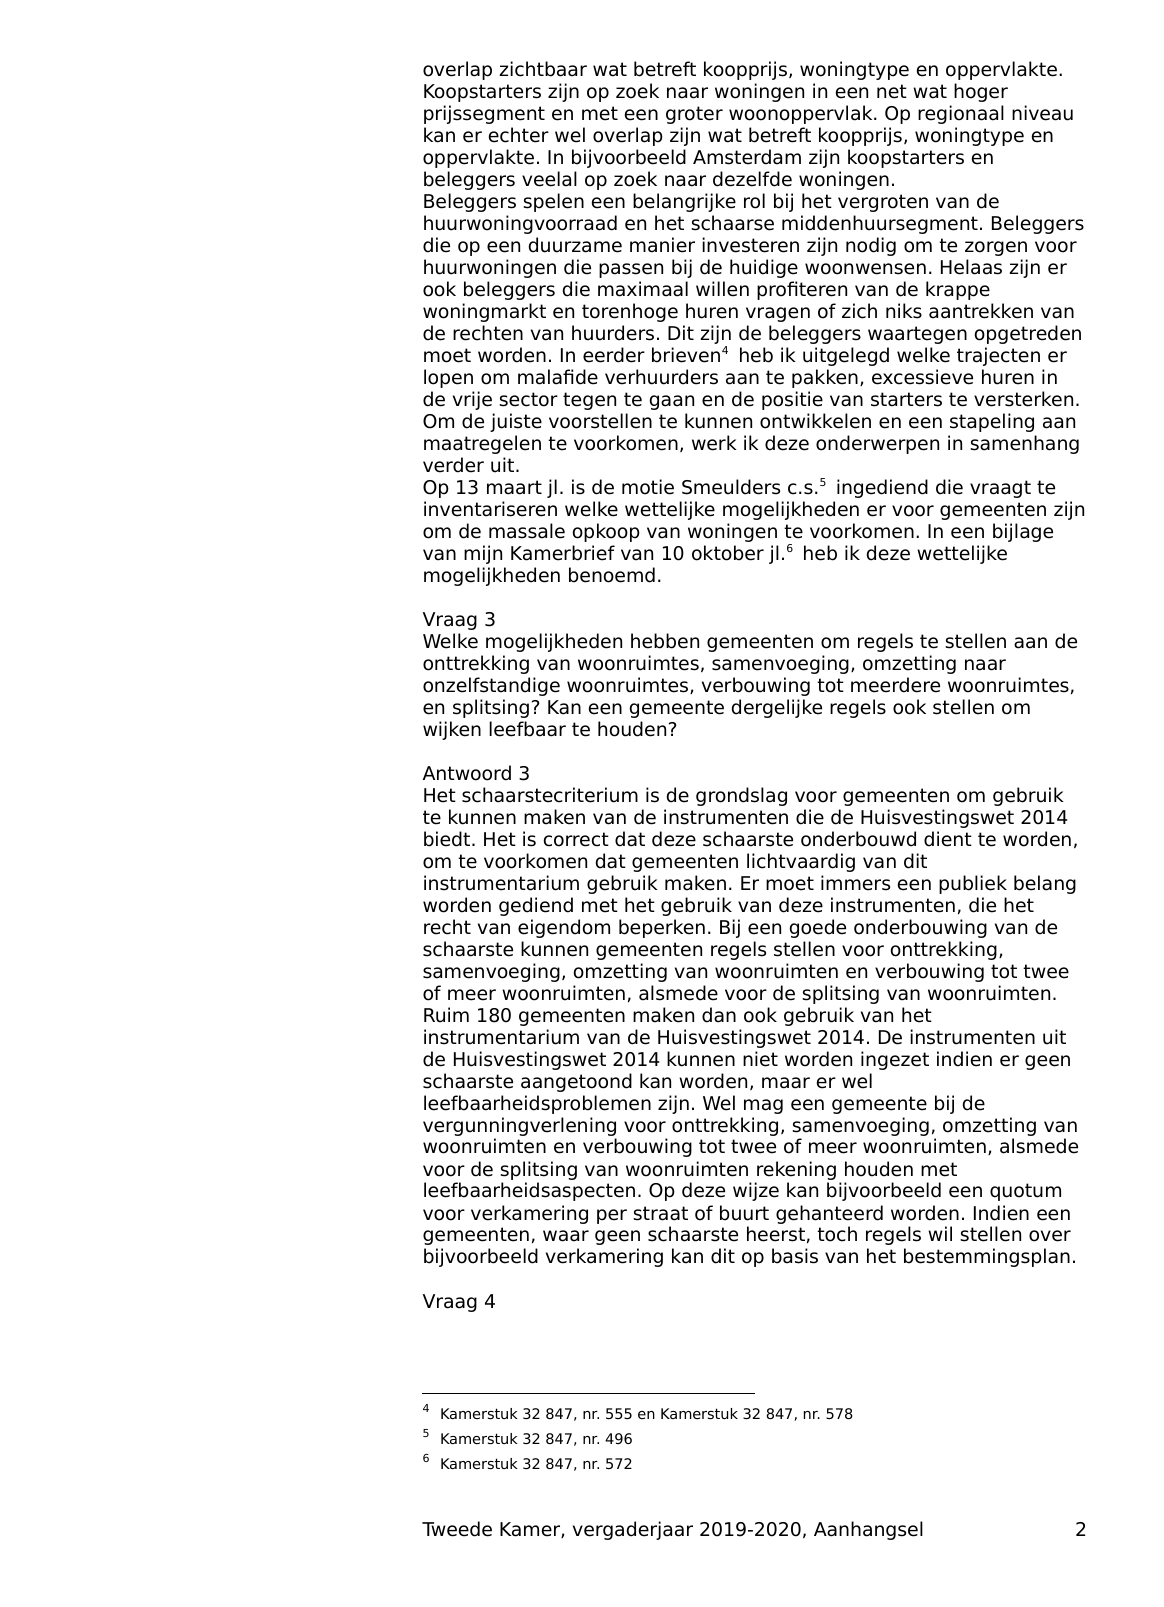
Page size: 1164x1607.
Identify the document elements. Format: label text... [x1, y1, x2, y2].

text overlap zichtbaar wat betreft koopprijs, woningtype en oppervlakte. Koopstarters zijn op zoek naar woningen in een net wat hoger prijssegment en met een groter woonoppervlak. Op regionaal niveau kan er echter wel overlap zijn wat betreft koopprijs, woningtype en oppervlakte. In bijvoorbeeld Amsterdam zijn koopstarters en beleggers veelal op zoek naar dezelfde woningen. [422, 59, 1087, 191]
text Op 13 maart jl. is de motie Smeulders c.s. ingediend die vraagt te inventariseren welke wettelijke mogelijkheden er voor gemeenten zijn om de massale opkoop van woningen te voorkomen. In een bijlage van mijn Kamerbrief van 10 oktober jl. heb ik deze wettelijke mogelijkheden benoemd. [422, 477, 1087, 587]
text Welke mogelijkheden hebben gemeenten om regels te stellen aan de onttrekking van woonruimtes, samenvoeging, omzetting naar onzelfstandige woonruimtes, verbouwing tot meerdere woonruimtes, en splitsing? Kan een gemeente dergelijke regels ook stellen om wijken leefbaar te houden? [422, 631, 1087, 741]
text Kamerstuk 32 847, nr. 555 en Kamerstuk 32 847, nr. 578 [422, 1402, 1087, 1424]
text Antwoord 3 [422, 763, 1087, 785]
text Het schaarstecriterium is de grondslag voor gemeenten om gebruik te kunnen maken van de instrumenten die de Huisvestingswet 2014 biedt. Het is correct dat deze schaarste onderbouwd dient te worden, om te voorkomen dat gemeenten lichtvaardig van dit instrumentarium gebruik maken. Er moet immers een publiek belang worden gediend met het gebruik van deze instrumenten, die het recht van eigendom beperken. Bij een goede onderbouwing van de schaarste kunnen gemeenten regels stellen voor onttrekking, samenvoeging, omzetting van woonruimten en verbouwing tot twee of meer woonruimten, alsmede voor de splitsing van woonruimten. Ruim 180 gemeenten maken dan ook gebruik van het instrumentarium van de Huisvestingswet 2014. De instrumenten uit de Huisvestingswet 2014 kunnen niet worden ingezet indien er geen schaarste aangetoond kan worden, maar er wel leefbaarheidsproblemen zijn. Wel mag een gemeente bij de vergunningverlening voor onttrekking, samenvoeging, omzetting van woonruimten en verbouwing tot twee of meer woonruimten, alsmede voor de splitsing van woonruimten rekening houden met leefbaarheidsaspecten. Op deze wijze kan bijvoorbeeld een quotum voor verkamering per straat of buurt gehanteerd worden. Indien een gemeenten, waar geen schaarste heerst, toch regels wil stellen over bijvoorbeeld verkamering kan dit op basis van het bestemmingsplan. [422, 785, 1087, 1268]
text Vraag 4 [422, 1291, 1087, 1312]
text Beleggers spelen een belangrijke rol bij het vergroten van de huurwoningvoorraad en het schaarse middenhuursegment. Beleggers die op een duurzame manier investeren zijn nodig om te zorgen voor huurwoningen die passen bij de huidige woonwensen. Helaas zijn er ook beleggers die maximaal willen profiteren van de krappe woningmarkt en torenhoge huren vragen of zich niks aantrekken van de rechten van huurders. Dit zijn de beleggers waartegen opgetreden moet worden. In eerder brieven heb ik uitgelegd welke trajecten er lopen om malafide verhuurders aan te pakken, excessieve huren in de vrije sector tegen te gaan en de positie van starters te versterken. Om de juiste voorstellen te kunnen ontwikkelen en een stapeling aan maatregelen te voorkomen, werk ik deze onderwerpen in samenhang verder uit. [422, 191, 1087, 477]
text Kamerstuk 32 847, nr. 572 [422, 1452, 1087, 1474]
text Kamerstuk 32 847, nr. 496 [422, 1427, 1087, 1449]
text Vraag 3 [422, 609, 1087, 631]
